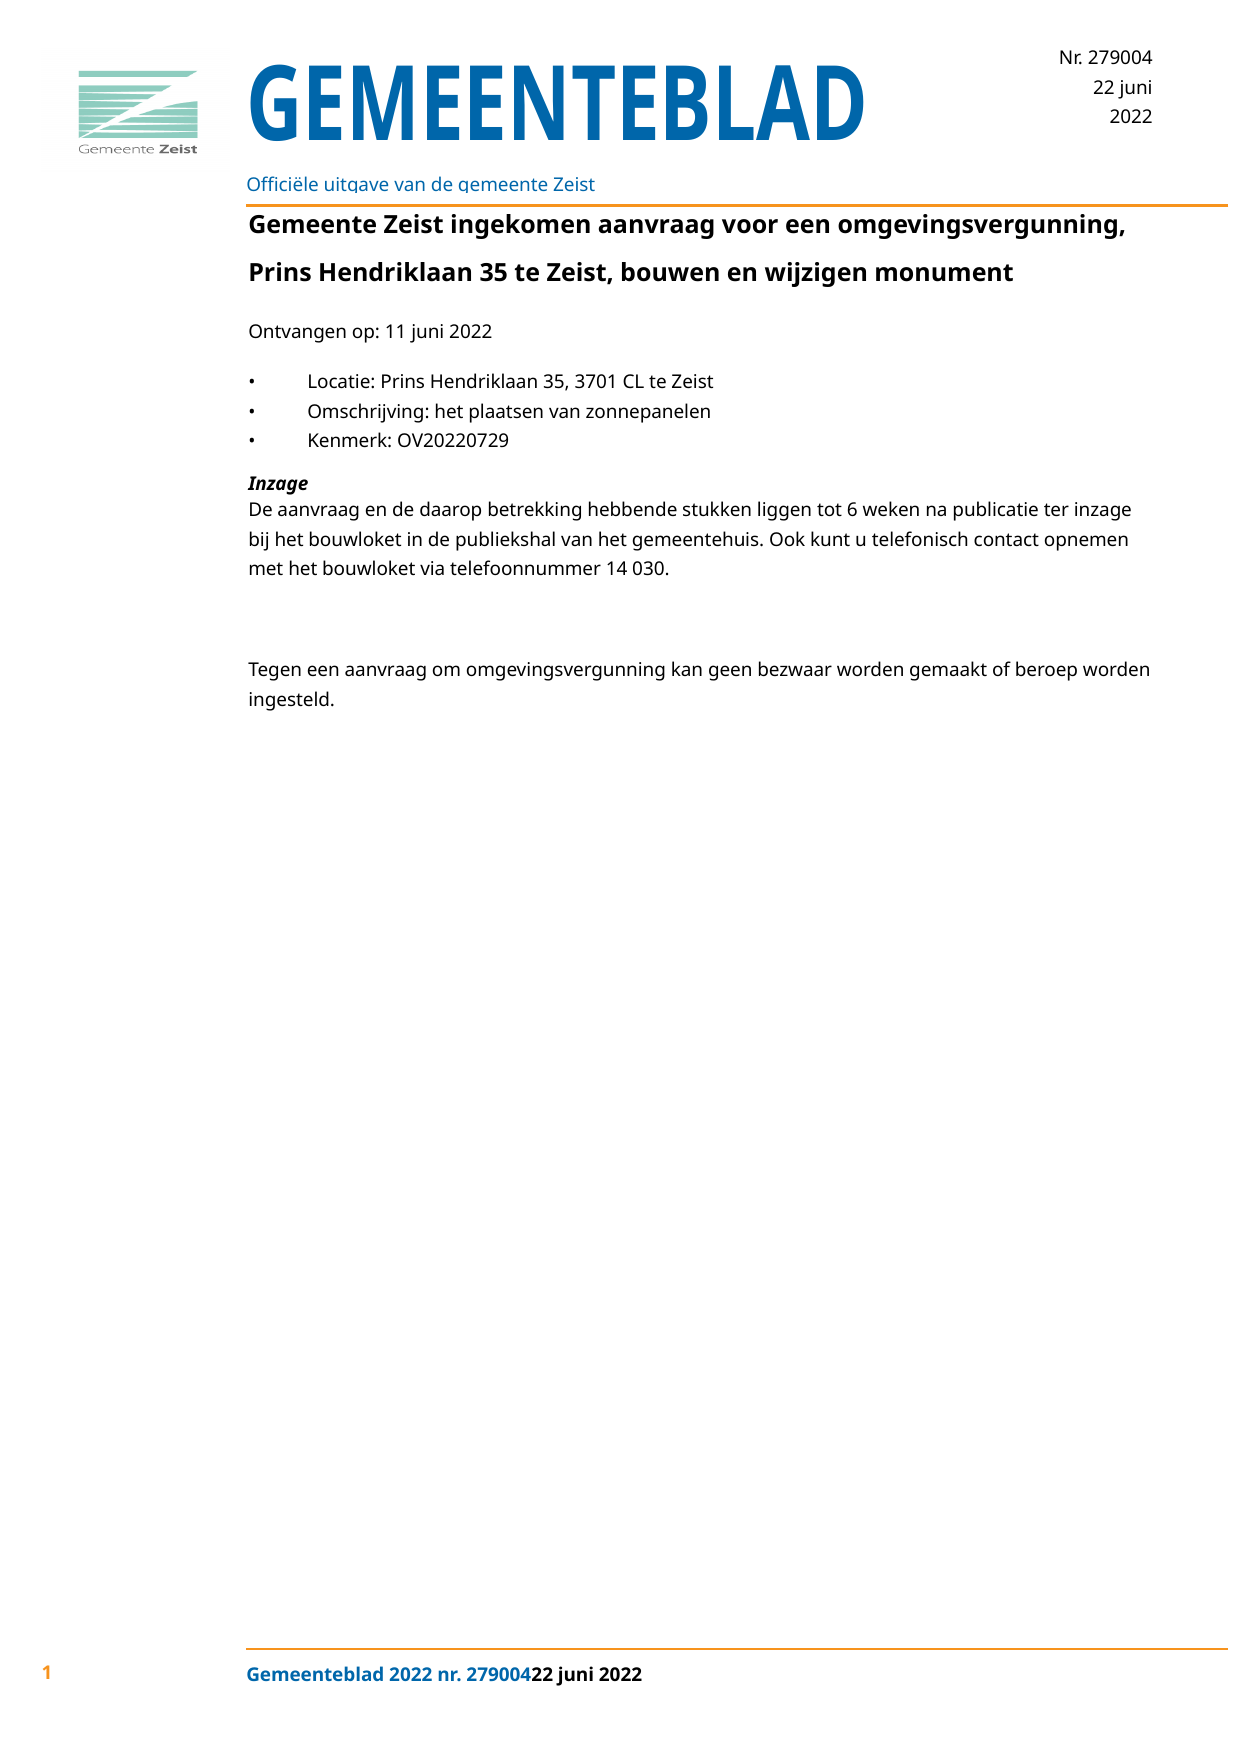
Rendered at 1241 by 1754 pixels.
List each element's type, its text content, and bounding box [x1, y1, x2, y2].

text Tegen een aanvraag om omgevingsvergunning kan geen bezwaar worden gemaakt of beroep worden ingesteld. [248, 656, 1152, 712]
text De aanvraag en de daarop betrekking hebbende stukken liggen tot 6 weken na publicatie ter inzage bij het bouwloket in de publiekshal van het gemeentehuis. Ook kunt u telefonisch contact opnemen met het bouwloket via telefoonnummer 14 030. [248, 496, 1152, 581]
picture [41, 47, 231, 172]
text Inzage [248, 471, 1152, 496]
text Ontvangen op: 11 juni 2022 [248, 318, 1152, 344]
list Locatie: Prins Hendriklaan 35, 3701 CL te Zeist [248, 368, 1152, 394]
list Omschrijving: het plaatsen van zonnepanelen [248, 398, 1152, 424]
list Kenmerk: OV20220729 [248, 427, 1152, 453]
text Gemeente Zeist ingekomen aanvraag voor een omgevingsvergunning, Prins Hendriklaan 35 te Zeist, bouwen en wijzigen monument [248, 207, 1152, 288]
